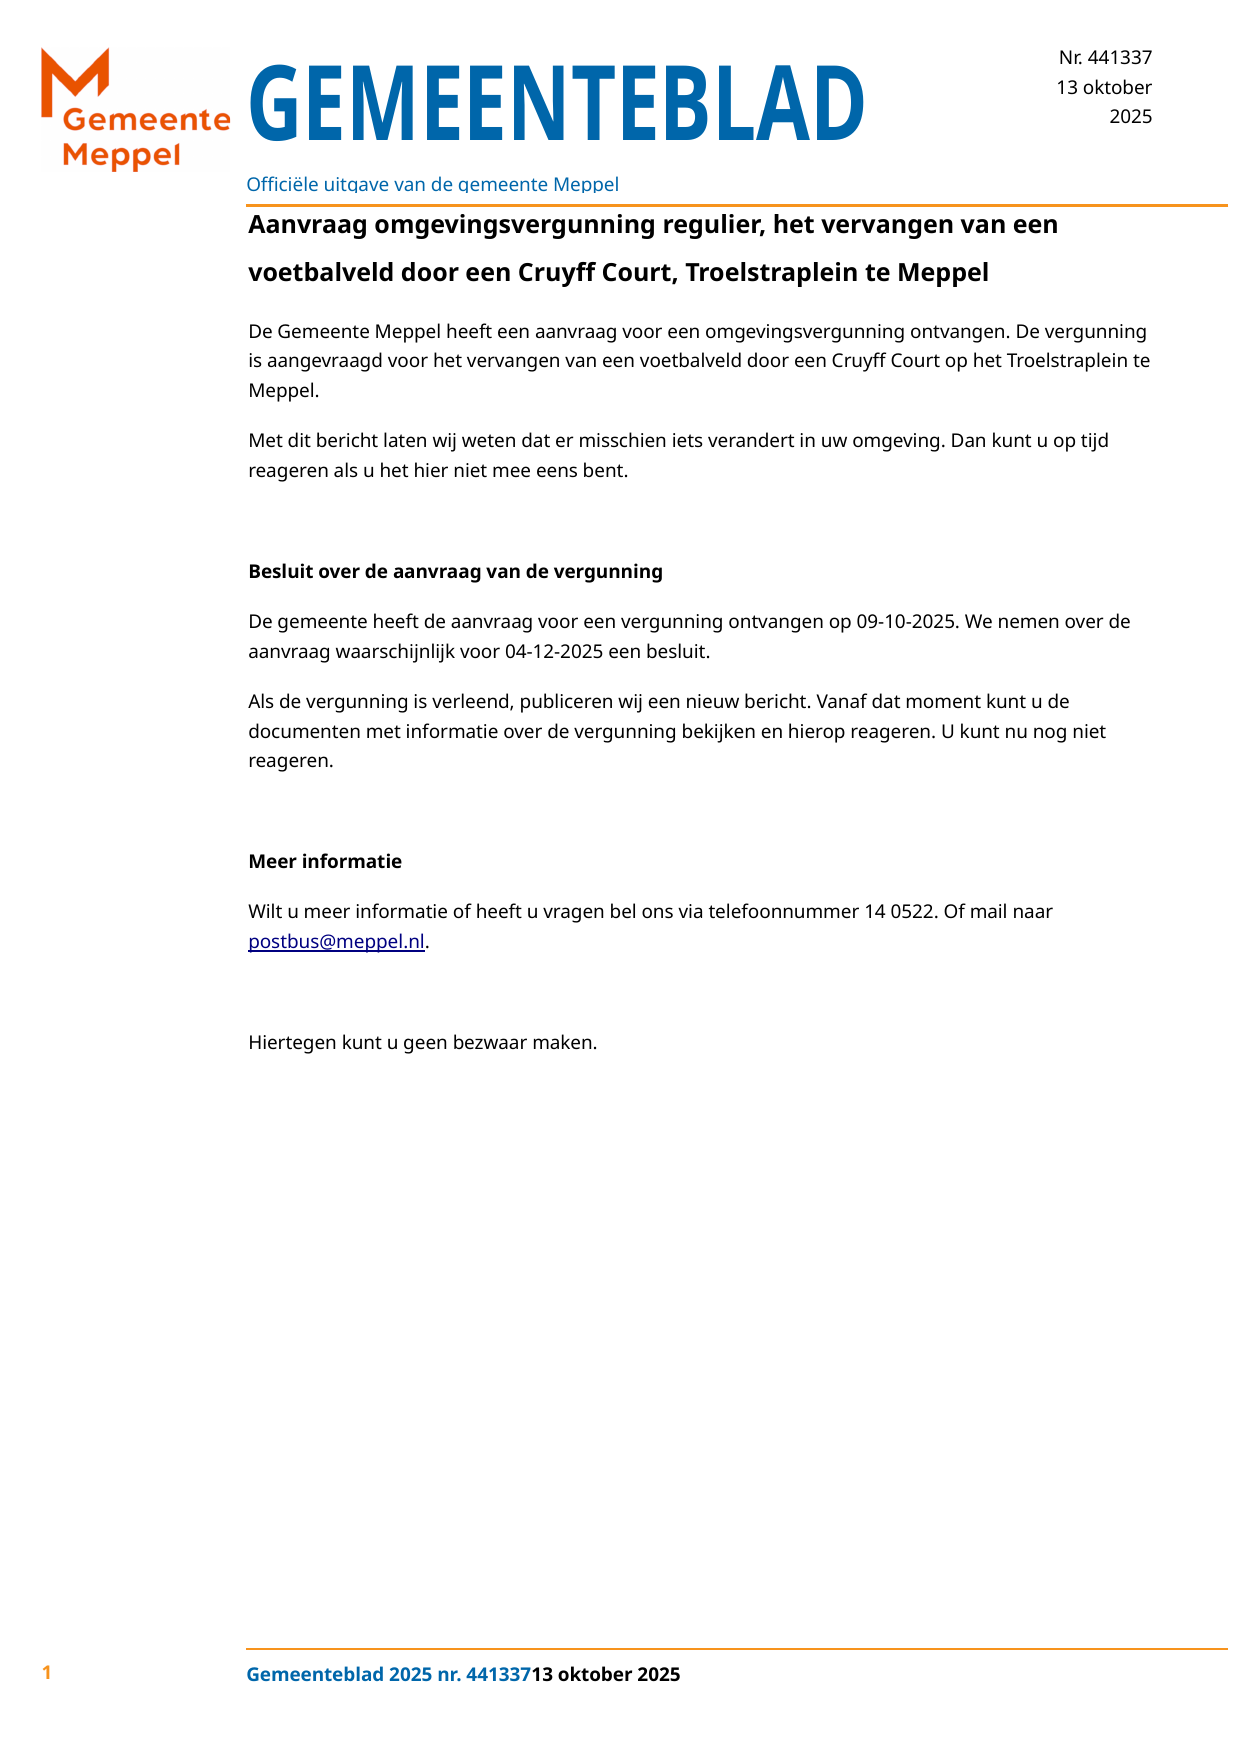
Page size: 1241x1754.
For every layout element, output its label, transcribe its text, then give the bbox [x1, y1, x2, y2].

text Met dit bericht laten wij weten dat er misschien iets verandert in uw omgeving. Dan kunt u op tijd reageren als u het hier niet mee eens bent. [248, 427, 1152, 483]
text Als de vergunning is verleend, publiceren wij een nieuw bericht. Vanaf dat moment kunt u de documenten met informatie over de vergunning bekijken en hierop reageren. U kunt nu nog niet reageren. [248, 688, 1152, 773]
text Besluit over de aanvraag van de vergunning [248, 558, 1152, 584]
text Aanvraag omgevingsvergunning regulier, het vervangen van een voetbalveld door een Cruyff Court, Troelstraplein te Meppel [248, 207, 1152, 288]
picture [41, 47, 231, 172]
text Meer informatie [248, 848, 1152, 874]
text Wilt u meer informatie of heeft u vragen bel ons via telefoonnummer 14 0522. Of mail naar postbus@meppel.nl. [248, 899, 1152, 954]
text De gemeente heeft de aanvraag voor een vergunning ontvangen op 09-10-2025. We nemen over de aanvraag waarschijnlijk voor 04-12-2025 een besluit. [248, 608, 1152, 664]
text Hiertegen kunt u geen bezwaar maken. [248, 1029, 1152, 1055]
text De Gemeente Meppel heeft een aanvraag voor een omgevingsvergunning ontvangen. De vergunning is aangevraagd voor het vervangen van een voetbalveld door een Cruyff Court op het Troelstraplein te Meppel. [248, 318, 1152, 403]
